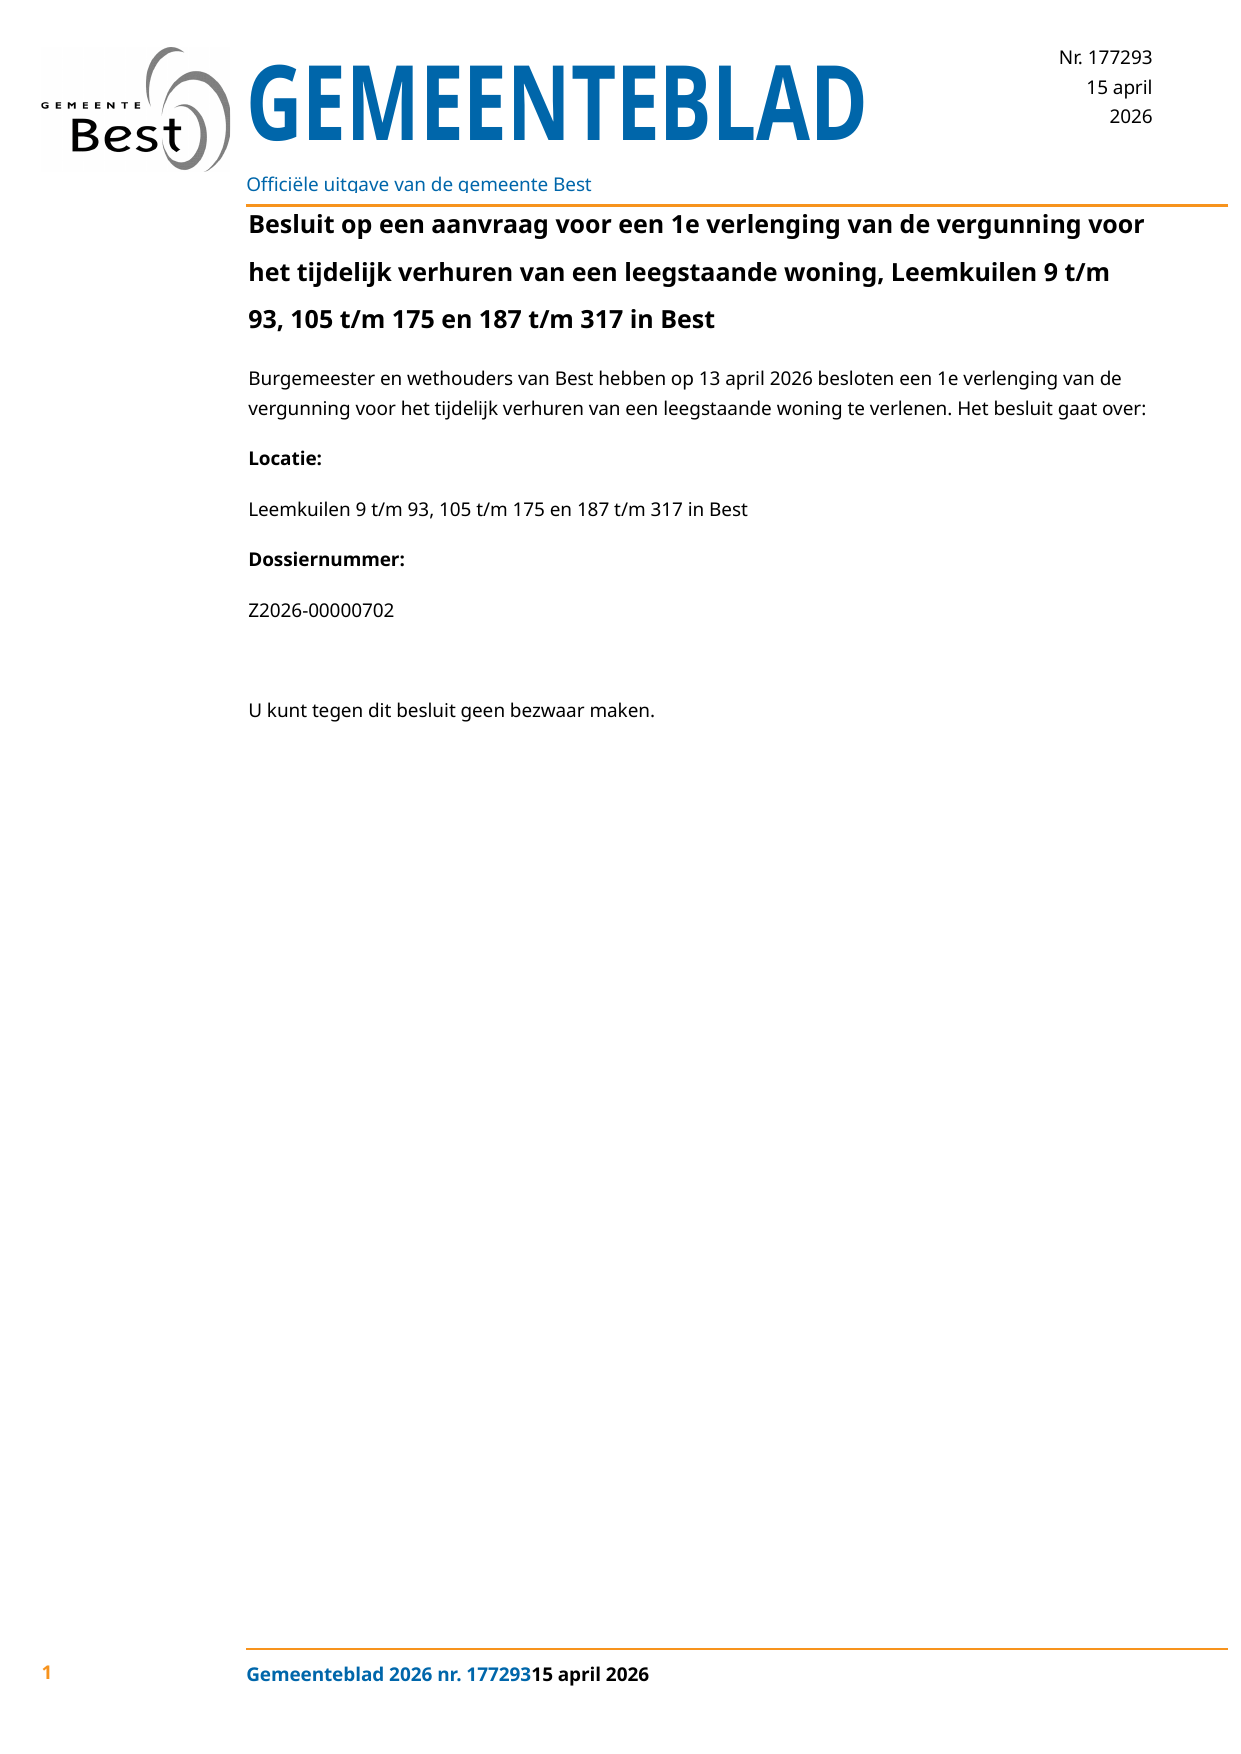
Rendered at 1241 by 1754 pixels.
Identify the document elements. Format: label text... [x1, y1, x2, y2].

text Dossiernummer: [248, 546, 1152, 572]
text Locatie: [248, 446, 1152, 471]
text Z2026-00000702 [248, 597, 1152, 622]
text Besluit op een aanvraag voor een 1e verlenging van de vergunning voor het tijdelijk verhuren van een leegstaande woning, Leemkuilen 9 t/m 93, 105 t/m 175 en 187 t/m 317 in Best [248, 207, 1152, 336]
text Burgemeester en wethouders van Best hebben op 13 april 2026 besloten een 1e verlenging van de vergunning voor het tijdelijk verhuren van een leegstaande woning te verlenen. Het besluit gaat over: [248, 366, 1152, 421]
picture [41, 47, 231, 172]
text U kunt tegen dit besluit geen bezwaar maken. [248, 698, 1152, 723]
text Leemkuilen 9 t/m 93, 105 t/m 175 en 187 t/m 317 in Best [248, 496, 1152, 522]
